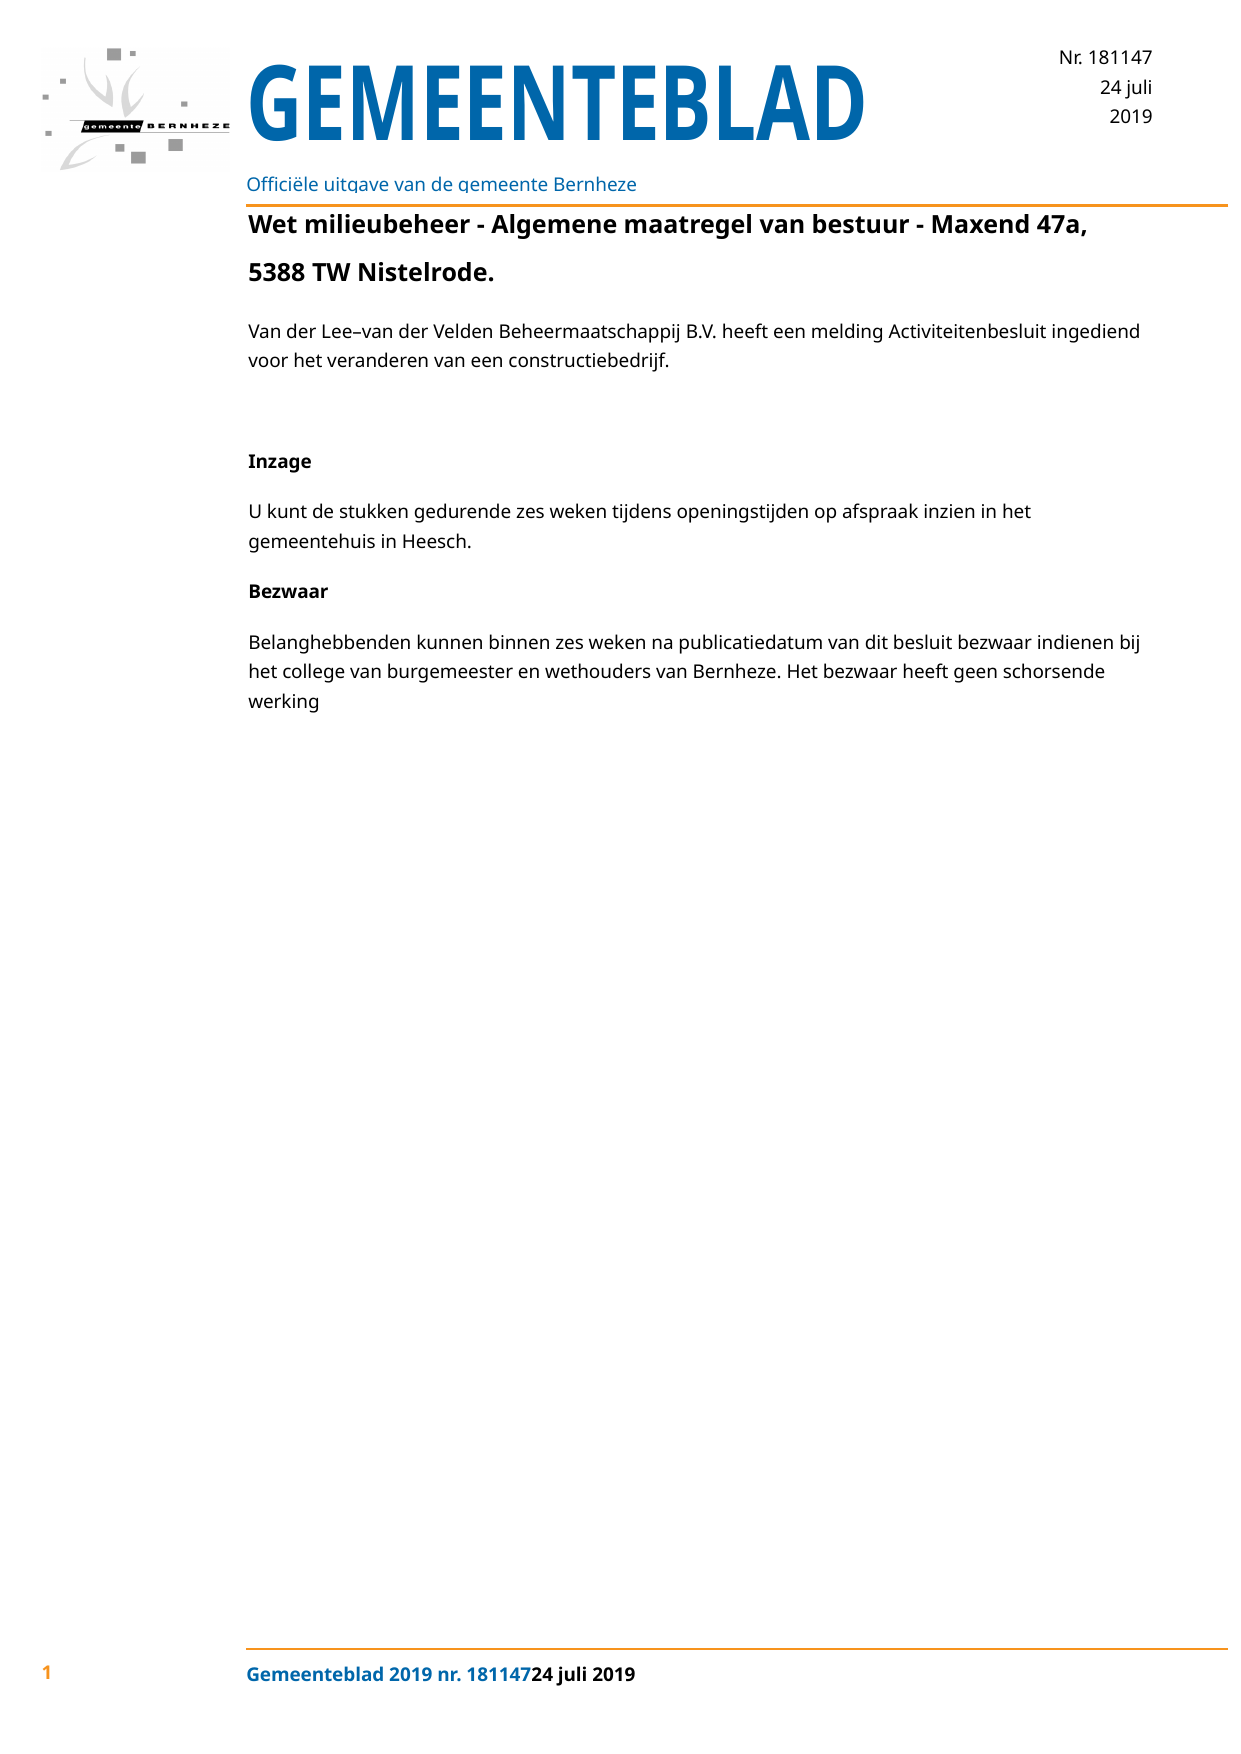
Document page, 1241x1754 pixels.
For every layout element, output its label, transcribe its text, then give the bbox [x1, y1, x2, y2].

picture [41, 47, 231, 172]
text Inzage [248, 448, 1152, 474]
text Wet milieubeheer - Algemene maatregel van bestuur - Maxend 47a, 5388 TW Nistelrode. [248, 207, 1152, 288]
text U kunt de stukken gedurende zes weken tijdens openingstijden op afspraak inzien in het gemeentehuis in Heesch. [248, 499, 1152, 554]
text Bezwaar [248, 579, 1152, 604]
text Belanghebbenden kunnen binnen zes weken na publicatiedatum van dit besluit bezwaar indienen bij het college van burgemeester en wethouders van Bernheze. Het bezwaar heeft geen schorsende werking [248, 629, 1152, 714]
text Van der Lee–van der Velden Beheermaatschappij B.V. heeft een melding Activiteitenbesluit ingediend voor het veranderen van een constructiebedrijf. [248, 318, 1152, 373]
